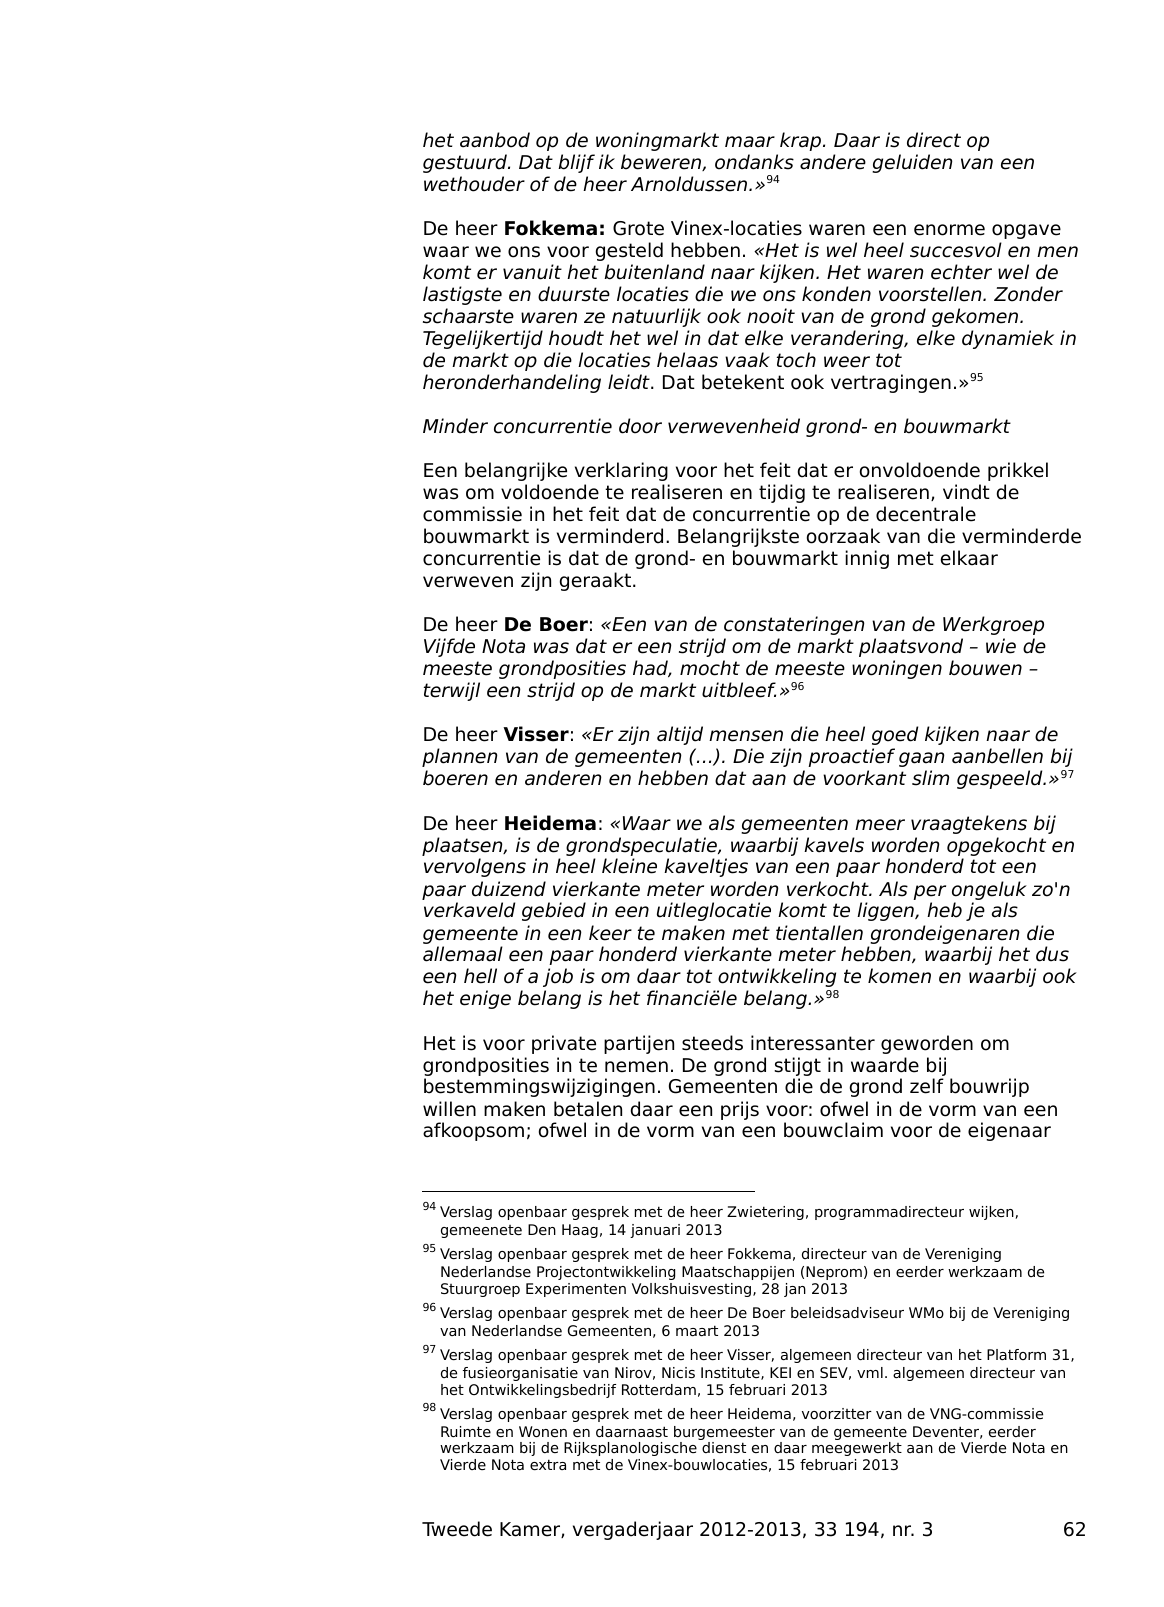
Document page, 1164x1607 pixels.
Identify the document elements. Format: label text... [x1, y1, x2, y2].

text De heer De Boer: «Een van de constateringen van de Werkgroep Vijfde Nota was dat er een strijd om de markt plaatsvond – wie de meeste grondposities had, mocht de meeste woningen bouwen – terwijl een strijd op de markt uitbleef.» [422, 614, 1087, 702]
text Verslag openbaar gesprek met de heer Fokkema, directeur van de Vereniging Nederlandse Projectontwikkeling Maatschappijen (Neprom) en eerder werkzaam de Stuurgroep Experimenten Volkshuisvesting, 28 jan 2013 [422, 1242, 1087, 1298]
text De heer Heidema: «Waar we als gemeenten meer vraagtekens bij plaatsen, is de grondspeculatie, waarbij kavels worden opgekocht en vervolgens in heel kleine kaveltjes van een paar honderd tot een paar duizend vierkante meter worden verkocht. Als per ongeluk zo'n verkaveld gebied in een uitleglocatie komt te liggen, heb je als gemeente in een keer te maken met tientallen grondeigenaren die allemaal een paar honderd vierkante meter hebben, waarbij het dus een hell of a job is om daar tot ontwikkeling te komen en waarbij ook het enige belang is het financiële belang.» [422, 812, 1087, 1010]
text Verslag openbaar gesprek met de heer De Boer beleidsadviseur WMo bij de Vereniging van Nederlandse Gemeenten, 6 maart 2013 [422, 1301, 1087, 1340]
text De heer Visser: «Er zijn altijd mensen die heel goed kijken naar de plannen van de gemeenten (...). Die zijn proactief gaan aanbellen bij boeren en anderen en hebben dat aan de voorkant slim gespeeld.» [422, 724, 1087, 790]
text De heer Fokkema: Grote Vinex-locaties waren een enorme opgave waar we ons voor gesteld hebben. «Het is wel heel succesvol en men komt er vanuit het buitenland naar kijken. Het waren echter wel de lastigste en duurste locaties die we ons konden voorstellen. Zonder schaarste waren ze natuurlijk ook nooit van de grond gekomen. Tegelijkertijd houdt het wel in dat elke verandering, elke dynamiek in de markt op die locaties helaas vaak toch weer tot heronderhandeling leidt. Dat betekent ook vertragingen.» [422, 218, 1087, 394]
text Een belangrijke verklaring voor het feit dat er onvoldoende prikkel was om voldoende te realiseren en tijdig te realiseren, vindt de commissie in het feit dat de concurrentie op de decentrale bouwmarkt is verminderd. Belangrijkste oorzaak van die verminderde concurrentie is dat de grond- en bouwmarkt innig met elkaar verweven zijn geraakt. [422, 460, 1087, 592]
text Verslag openbaar gesprek met de heer Visser, algemeen directeur van het Platform 31, de fusieorganisatie van Nirov, Nicis Institute, KEI en SEV, vml. algemeen directeur van het Ontwikkelingsbedrijf Rotterdam, 15 februari 2013 [422, 1343, 1087, 1399]
subtitle Minder concurrentie door verwevenheid grond- en bouwmarkt [422, 416, 1087, 438]
text Verslag openbaar gesprek met de heer Zwietering, programmadirecteur wijken, gemeenete Den Haag, 14 januari 2013 [422, 1200, 1087, 1239]
text Verslag openbaar gesprek met de heer Heidema, voorzitter van de VNG-commissie Ruimte en Wonen en daarnaast burgemeester van de gemeente Deventer, eerder werkzaam bij de Rijksplanologische dienst en daar meegewerkt aan de Vierde Nota en Vierde Nota extra met de Vinex-bouwlocaties, 15 februari 2013 [422, 1402, 1087, 1474]
text het aanbod op de woningmarkt maar krap. Daar is direct op gestuurd. Dat blijf ik beweren, ondanks andere geluiden van een wethouder of de heer Arnoldussen.» [422, 130, 1087, 196]
text Het is voor private partijen steeds interessanter geworden om grondposities in te nemen. De grond stijgt in waarde bij bestemmingswijzigingen. Gemeenten die de grond zelf bouwrijp willen maken betalen daar een prijs voor: ofwel in de vorm van een afkoopsom; ofwel in de vorm van een bouwclaim voor de eigenaar [422, 1032, 1087, 1142]
